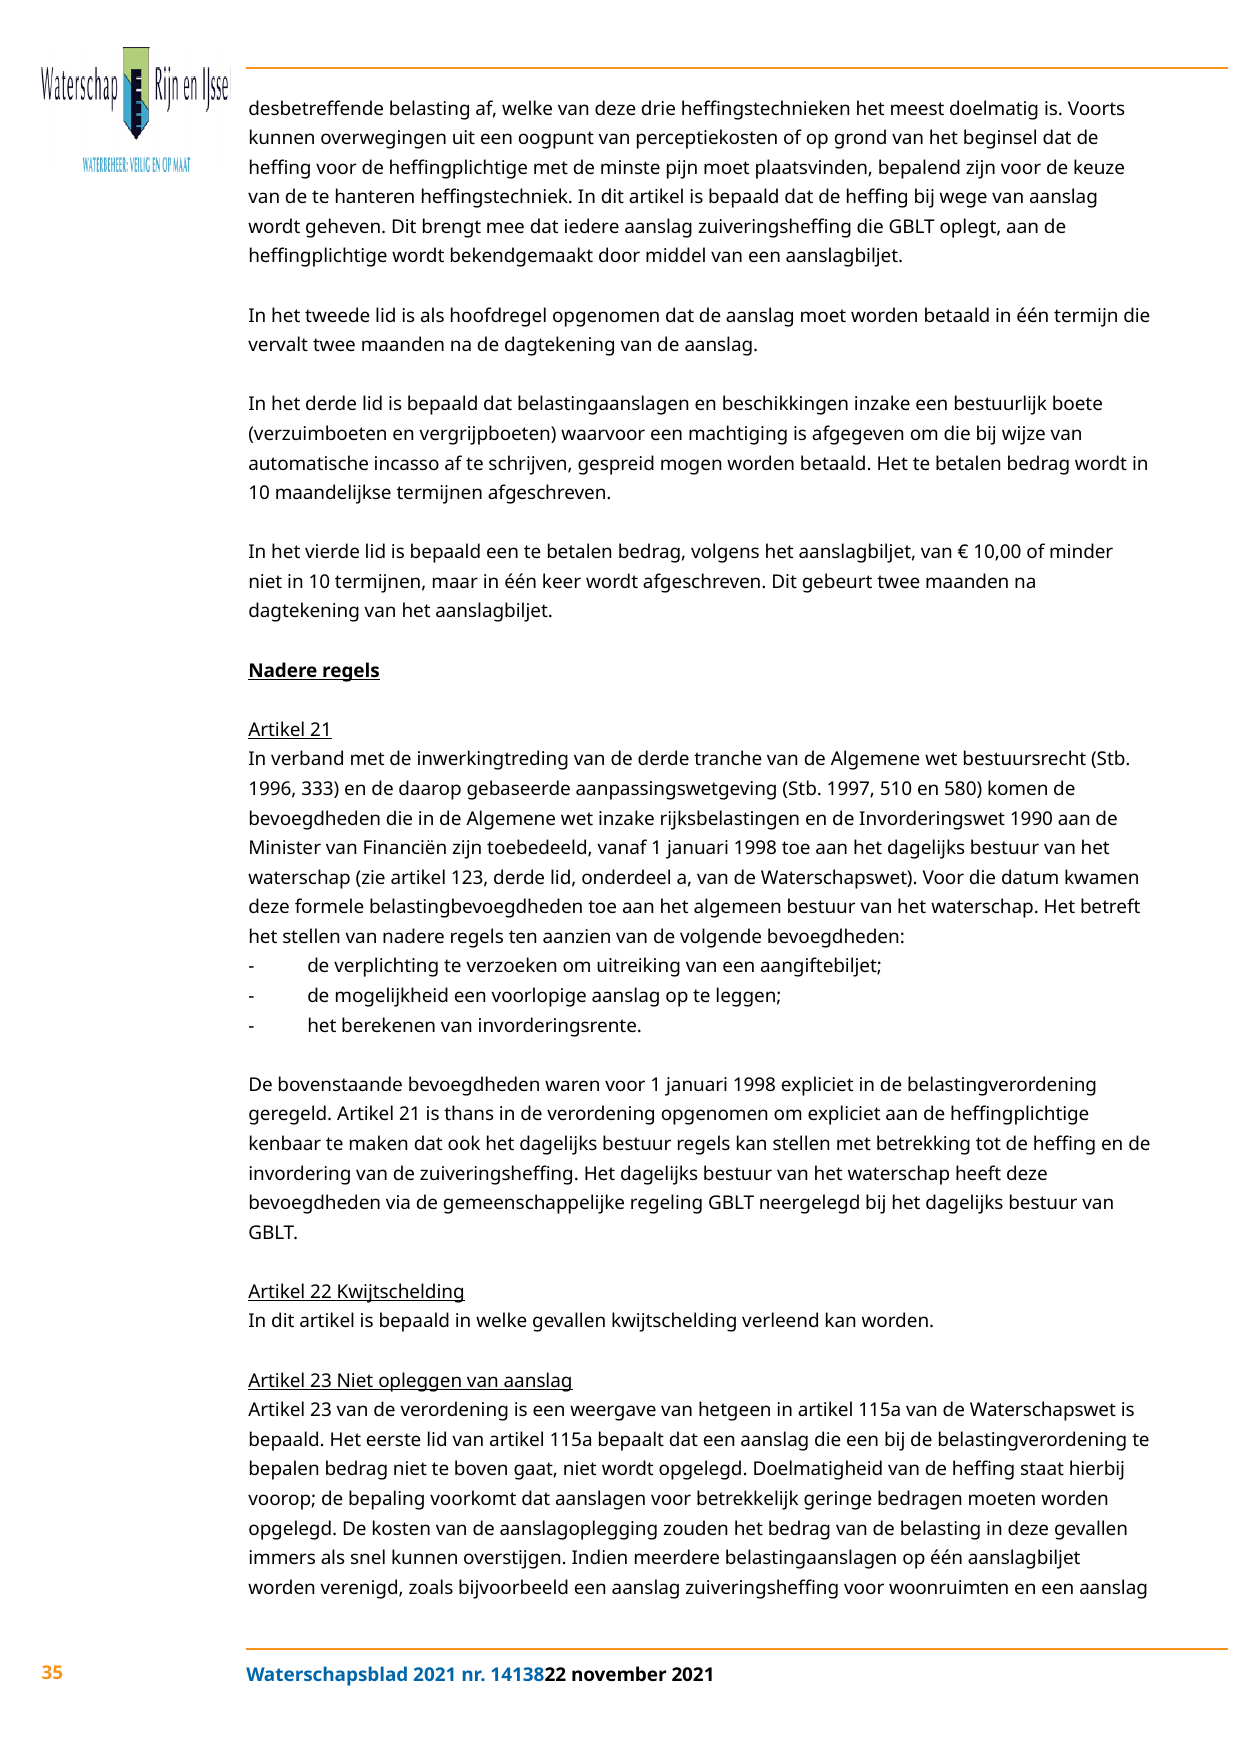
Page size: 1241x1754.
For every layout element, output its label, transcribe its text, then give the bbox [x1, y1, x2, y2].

text Artikel 21 [248, 716, 1152, 742]
text Artikel 23 van de verordening is een weergave van hetgeen in artikel 115a van de Waterschapswet is bepaald. Het eerste lid van artikel 115a bepaalt dat een aanslag die een bij de belastingverordening te bepalen bedrag niet te boven gaat, niet wordt opgelegd. Doelmatigheid van de heffing staat hierbij voorop; de bepaling voorkomt dat aanslagen voor betrekkelijk geringe bedragen moeten worden opgelegd. De kosten van de aanslagoplegging zouden het bedrag van de belasting in deze gevallen immers als snel kunnen overstijgen. Indien meerdere belastingaanslagen op één aanslagbiljet worden verenigd, zoals bijvoorbeeld een aanslag zuiveringsheffing voor woonruimten en een aanslag [248, 1396, 1152, 1600]
text In het vierde lid is bepaald een te betalen bedrag, volgens het aanslagbiljet, van € 10,00 of minder niet in 10 termijnen, maar in één keer wordt afgeschreven. Dit gebeurt twee maanden na dagtekening van het aanslagbiljet. [248, 538, 1152, 623]
text Artikel 22 Kwijtschelding [248, 1278, 1152, 1304]
text De bovenstaande bevoegdheden waren voor 1 januari 1998 expliciet in de belastingverordening geregeld. Artikel 21 is thans in de verordening opgenomen om expliciet aan de heffingplichtige kenbaar te maken dat ook het dagelijks bestuur regels kan stellen met betrekking tot de heffing en de invordering van de zuiveringsheffing. Het dagelijks bestuur van het waterschap heeft deze bevoegdheden via de gemeenschappelijke regeling GBLT neergelegd bij het dagelijks bestuur van GBLT. [248, 1071, 1152, 1245]
list de mogelijkheid een voorlopige aanslag op te leggen; [248, 982, 1152, 1008]
text desbetreffende belasting af, welke van deze drie heffingstechnieken het meest doelmatig is. Voorts kunnen overwegingen uit een oogpunt van perceptiekosten of op grond van het beginsel dat de heffing voor de heffingplichtige met de minste pijn moet plaatsvinden, bepalend zijn voor de keuze van de te hanteren heffingstechniek. In dit artikel is bepaald dat de heffing bij wege van aanslag wordt geheven. Dit brengt mee dat iedere aanslag zuiveringsheffing die GBLT oplegt, aan de heffingplichtige wordt bekendgemaakt door middel van een aanslagbiljet. [248, 95, 1152, 268]
text In het tweede lid is als hoofdregel opgenomen dat de aanslag moet worden betaald in één termijn die vervalt twee maanden na de dagtekening van de aanslag. [248, 302, 1152, 357]
text In verband met de inwerkingtreding van de derde tranche van de Algemene wet bestuursrecht (Stb. 1996, 333) en de daarop gebaseerde aanpassingswetgeving (Stb. 1997, 510 en 580) komen de bevoegdheden die in de Algemene wet inzake rijksbelastingen en de Invorderingswet 1990 aan de Minister van Financiën zijn toebedeeld, vanaf 1 januari 1998 toe aan het dagelijks bestuur van het waterschap (zie artikel 123, derde lid, onderdeel a, van de Waterschapswet). Voor die datum kwamen deze formele belastingbevoegdheden toe aan het algemeen bestuur van het waterschap. Het betreft het stellen van nadere regels ten aanzien van de volgende bevoegdheden: [248, 746, 1152, 949]
picture [41, 47, 231, 172]
list het berekenen van invorderingsrente. [248, 1012, 1152, 1038]
text In dit artikel is bepaald in welke gevallen kwijtschelding verleend kan worden. [248, 1308, 1152, 1333]
list de verplichting te verzoeken om uitreiking van een aangiftebiljet; [248, 953, 1152, 978]
text Nadere regels [248, 657, 1152, 683]
text Artikel 23 Niet opleggen van aanslag [248, 1367, 1152, 1393]
text In het derde lid is bepaald dat belastingaanslagen en beschikkingen inzake een bestuurlijk boete (verzuimboeten en vergrijpboeten) waarvoor een machtiging is afgegeven om die bij wijze van automatische incasso af te schrijven, gespreid mogen worden betaald. Het te betalen bedrag wordt in 10 maandelijkse termijnen afgeschreven. [248, 391, 1152, 505]
